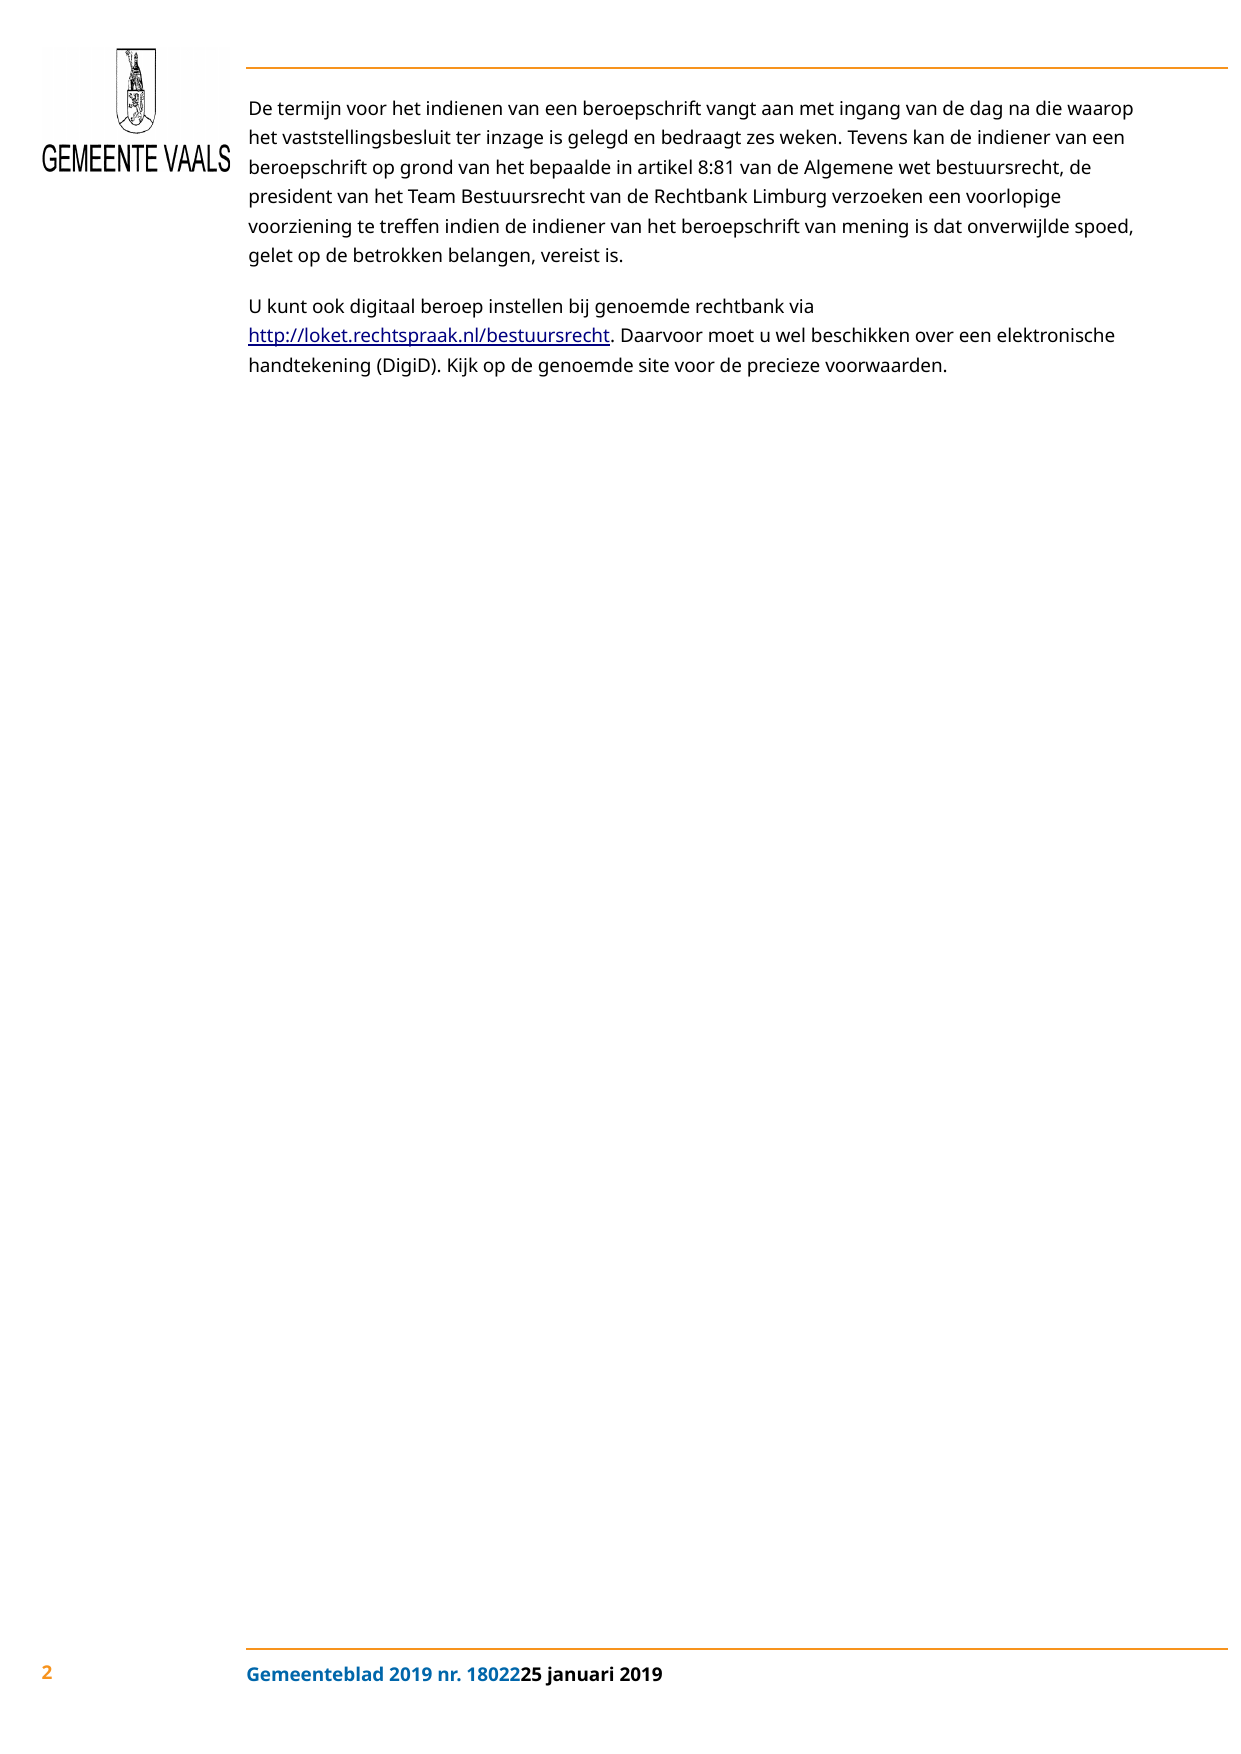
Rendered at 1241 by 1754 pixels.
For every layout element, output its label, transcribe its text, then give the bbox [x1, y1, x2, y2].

picture [41, 47, 231, 172]
text U kunt ook digitaal beroep instellen bij genoemde rechtbank via http://loket.rechtspraak.nl/bestuursrecht. Daarvoor moet u wel beschikken over een elektronische handtekening (DigiD). Kijk op de genoemde site voor de precieze voorwaarden. [248, 293, 1152, 378]
text De termijn voor het indienen van een beroepschrift vangt aan met ingang van de dag na die waarop het vaststellingsbesluit ter inzage is gelegd en bedraagt zes weken. Tevens kan de indiener van een beroepschrift op grond van het bepaalde in artikel 8:81 van de Algemene wet bestuursrecht, de president van het Team Bestuursrecht van de Rechtbank Limburg verzoeken een voorlopige voorziening te treffen indien de indiener van het beroepschrift van mening is dat onverwijlde spoed, gelet op de betrokken belangen, vereist is. [248, 95, 1152, 268]
